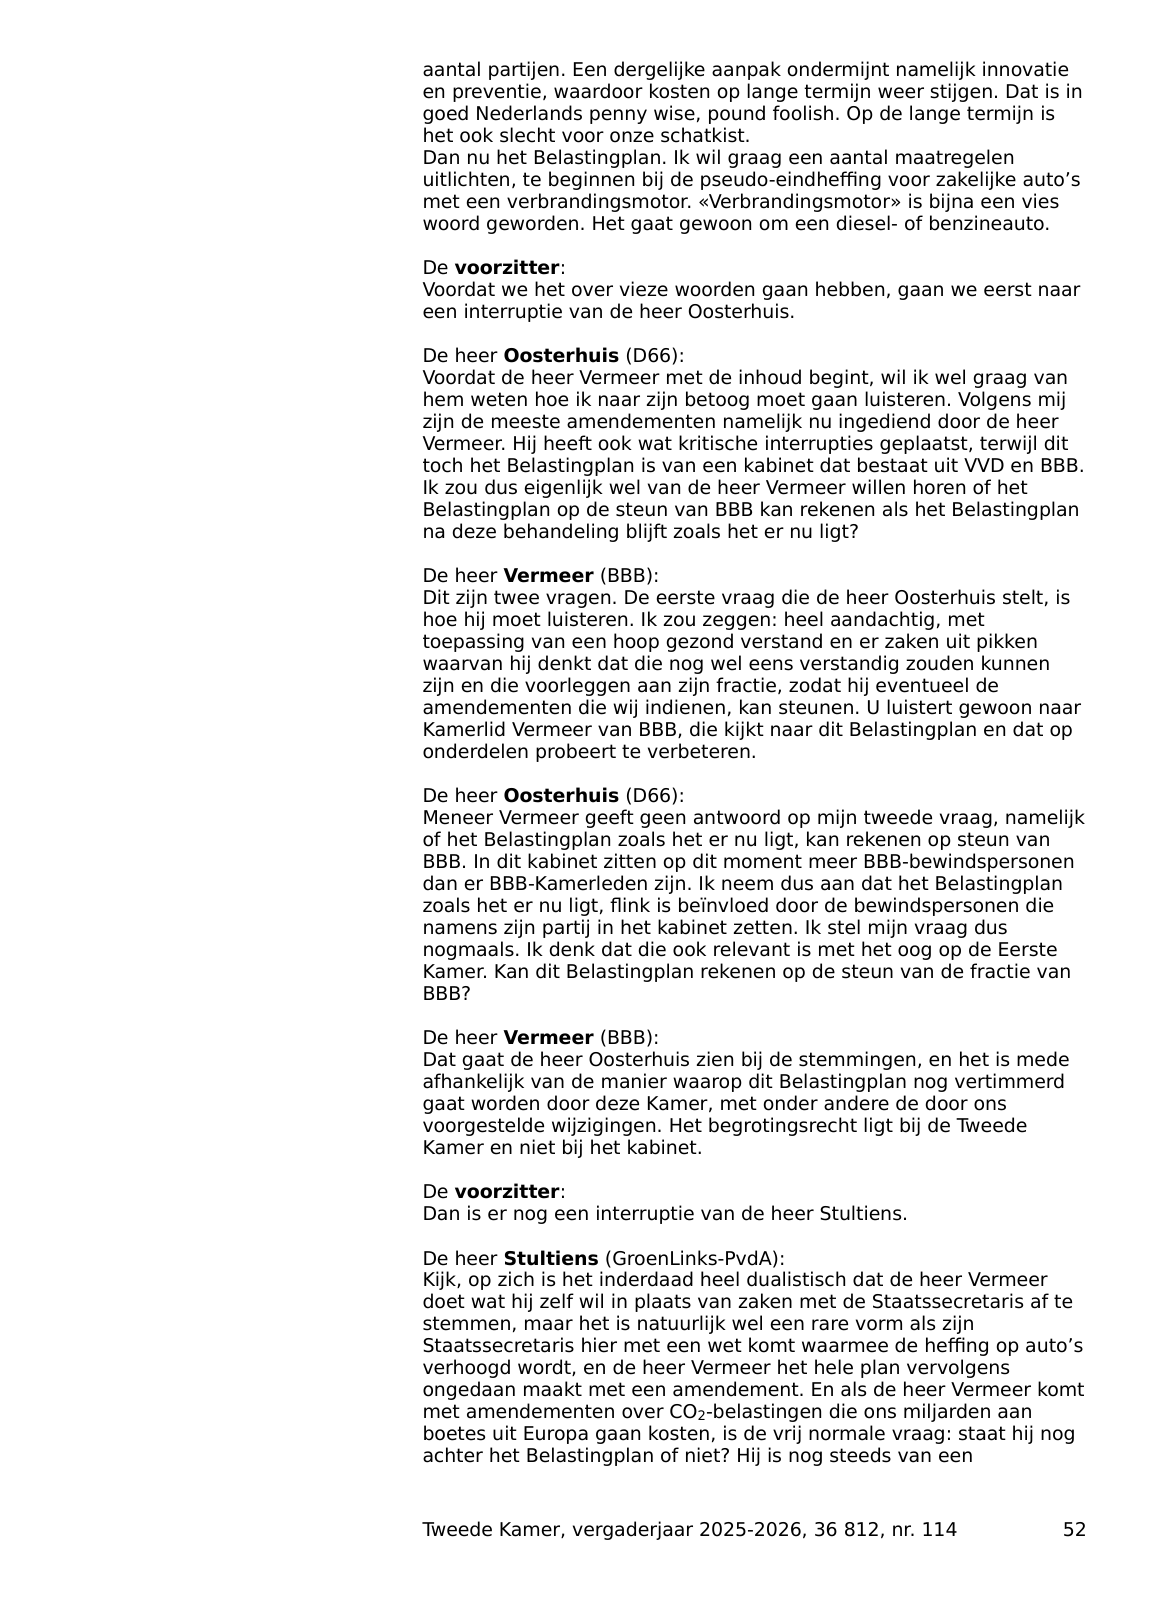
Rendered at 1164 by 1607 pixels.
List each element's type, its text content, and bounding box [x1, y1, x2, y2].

text Dan nu het Belastingplan. Ik wil graag een aantal maatregelen uitlichten, te beginnen bij de pseudo-eindheffing voor zakelijke auto’s met een verbrandingsmotor. «Verbrandingsmotor» is bijna een vies woord geworden. Het gaat gewoon om een diesel- of benzineauto. [422, 147, 1087, 235]
text Kijk, op zich is het inderdaad heel dualistisch dat de heer Vermeer doet wat hij zelf wil in plaats van zaken met de Staatssecretaris af te stemmen, maar het is natuurlijk wel een rare vorm als zijn Staatssecretaris hier met een wet komt waarmee de heffing op auto’s verhoogd wordt, en de heer Vermeer het hele plan vervolgens ongedaan maakt met een amendement. En als de heer Vermeer komt met amendementen over CO2-belastingen die ons miljarden aan boetes uit Europa gaan kosten, is de vrij normale vraag: staat hij nog achter het Belastingplan of niet? Hij is nog steeds van een [422, 1269, 1087, 1467]
text De heer Stultiens (GroenLinks-PvdA): [422, 1247, 1087, 1269]
text Dat gaat de heer Oosterhuis zien bij de stemmingen, en het is mede afhankelijk van de manier waarop dit Belastingplan nog vertimmerd gaat worden door deze Kamer, met onder andere de door ons voorgestelde wijzigingen. Het begrotingsrecht ligt bij de Tweede Kamer en niet bij het kabinet. [422, 1049, 1087, 1159]
text Meneer Vermeer geeft geen antwoord op mijn tweede vraag, namelijk of het Belastingplan zoals het er nu ligt, kan rekenen op steun van BBB. In dit kabinet zitten op dit moment meer BBB-bewindspersonen dan er BBB-Kamerleden zijn. Ik neem dus aan dat het Belastingplan zoals het er nu ligt, flink is beïnvloed door de bewindspersonen die namens zijn partij in het kabinet zetten. Ik stel mijn vraag dus nogmaals. Ik denk dat die ook relevant is met het oog op de Eerste Kamer. Kan dit Belastingplan rekenen op de steun van de fractie van BBB? [422, 807, 1087, 1005]
text aantal partijen. Een dergelijke aanpak ondermijnt namelijk innovatie en preventie, waardoor kosten op lange termijn weer stijgen. Dat is in goed Nederlands penny wise, pound foolish. Op de lange termijn is het ook slecht voor onze schatkist. [422, 59, 1087, 147]
text De voorzitter: [422, 257, 1087, 279]
text De heer Oosterhuis (D66): [422, 785, 1087, 807]
text Voordat de heer Vermeer met de inhoud begint, wil ik wel graag van hem weten hoe ik naar zijn betoog moet gaan luisteren. Volgens mij zijn de meeste amendementen namelijk nu ingediend door de heer Vermeer. Hij heeft ook wat kritische interrupties geplaatst, terwijl dit toch het Belastingplan is van een kabinet dat bestaat uit VVD en BBB. Ik zou dus eigenlijk wel van de heer Vermeer willen horen of het Belastingplan op de steun van BBB kan rekenen als het Belastingplan na deze behandeling blijft zoals het er nu ligt? [422, 367, 1087, 543]
text De voorzitter: [422, 1181, 1087, 1203]
text Voordat we het over vieze woorden gaan hebben, gaan we eerst naar een interruptie van de heer Oosterhuis. [422, 279, 1087, 323]
text De heer Oosterhuis (D66): [422, 345, 1087, 367]
text Dit zijn twee vragen. De eerste vraag die de heer Oosterhuis stelt, is hoe hij moet luisteren. Ik zou zeggen: heel aandachtig, met toepassing van een hoop gezond verstand en er zaken uit pikken waarvan hij denkt dat die nog wel eens verstandig zouden kunnen zijn en die voorleggen aan zijn fractie, zodat hij eventueel de amendementen die wij indienen, kan steunen. U luistert gewoon naar Kamerlid Vermeer van BBB, die kijkt naar dit Belastingplan en dat op onderdelen probeert te verbeteren. [422, 587, 1087, 763]
text De heer Vermeer (BBB): [422, 565, 1087, 587]
text Dan is er nog een interruptie van de heer Stultiens. [422, 1203, 1087, 1225]
text De heer Vermeer (BBB): [422, 1027, 1087, 1049]
